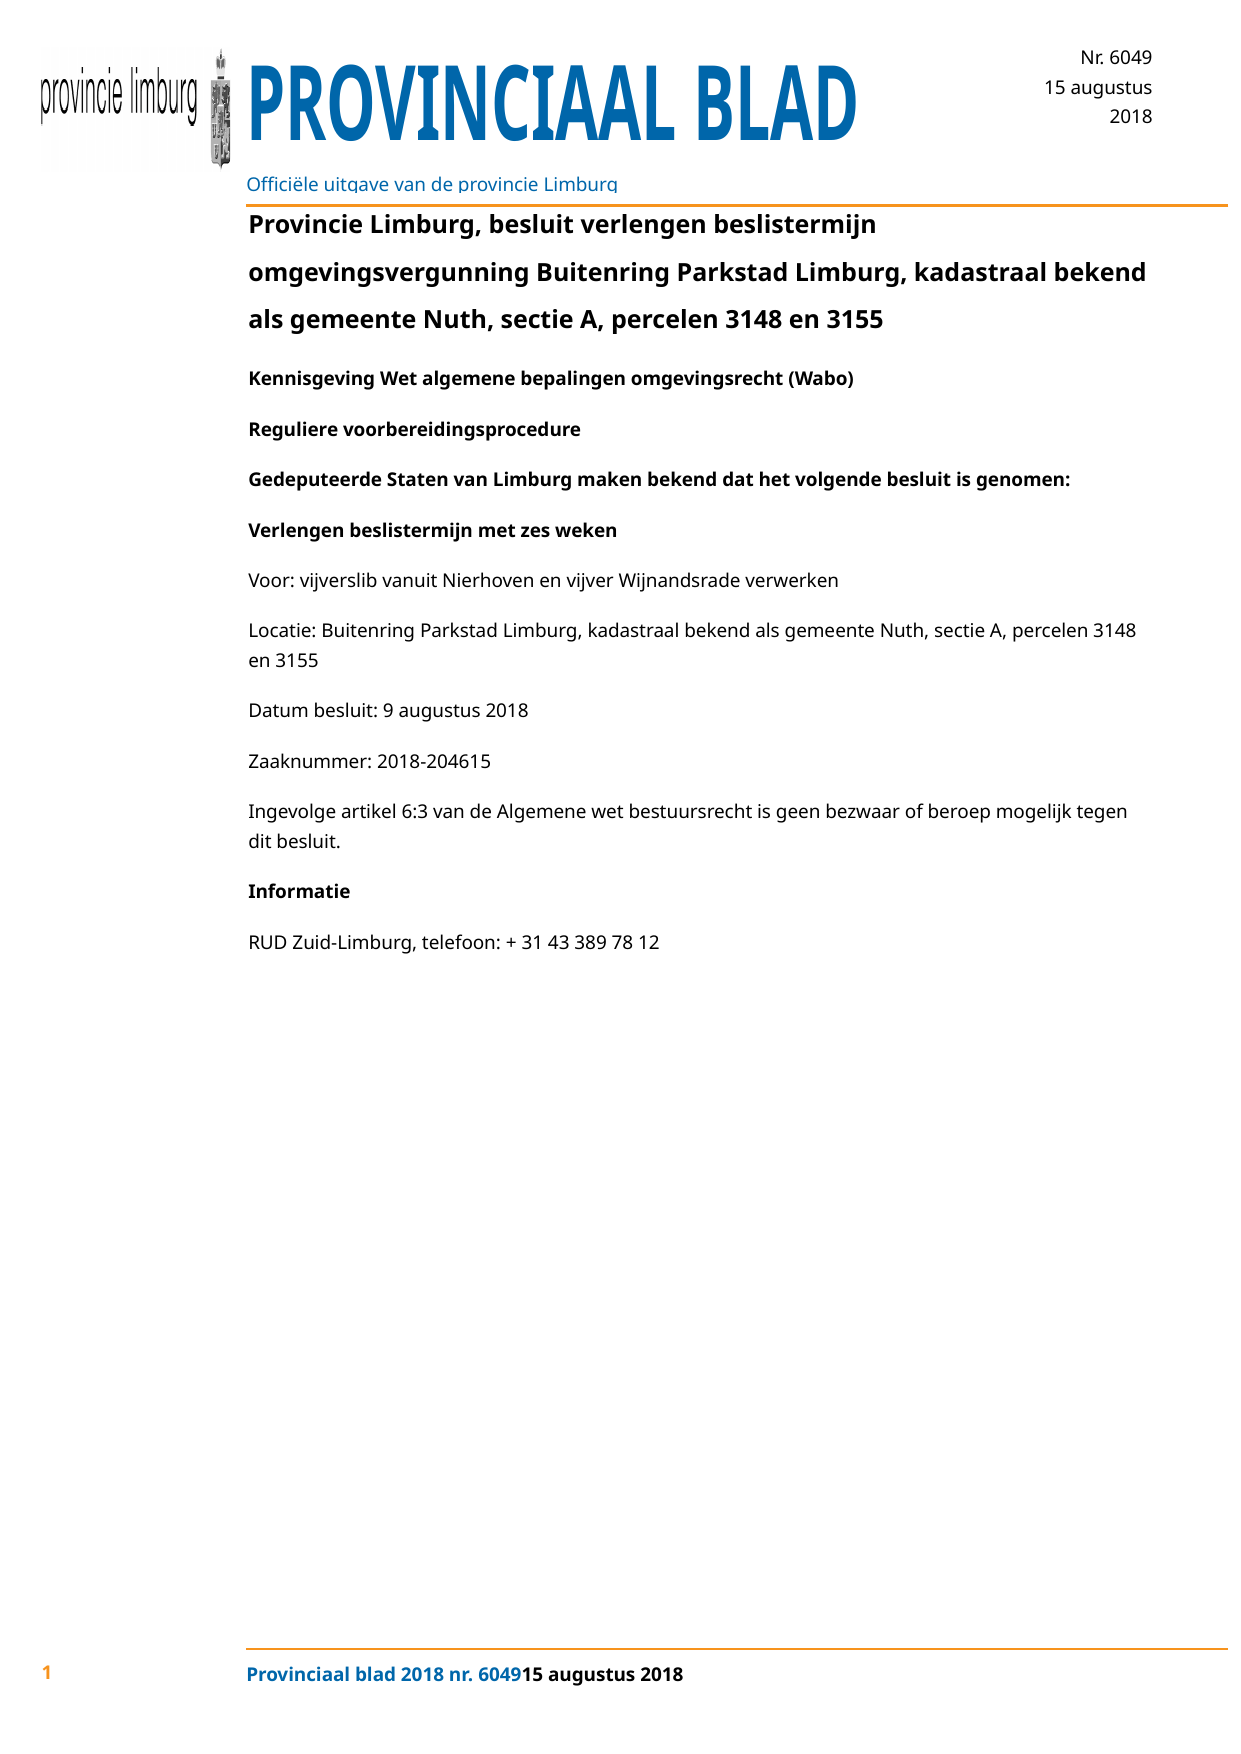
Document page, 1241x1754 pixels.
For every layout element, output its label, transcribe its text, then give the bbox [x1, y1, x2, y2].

text Gedeputeerde Staten van Limburg maken bekend dat het volgende besluit is genomen: [248, 466, 1152, 492]
picture [41, 47, 231, 172]
text Verlengen beslistermijn met zes weken [248, 517, 1152, 542]
text Reguliere voorbereidingsprocedure [248, 416, 1152, 442]
text Datum besluit: 9 augustus 2018 [248, 698, 1152, 723]
text RUD Zuid-Limburg, telefoon: + 31 43 389 78 12 [248, 929, 1152, 954]
text Informatie [248, 878, 1152, 904]
text Kennisgeving Wet algemene bepalingen omgevingsrecht (Wabo) [248, 366, 1152, 391]
text Locatie: Buitenring Parkstad Limburg, kadastraal bekend als gemeente Nuth, sectie A, percelen 3148 en 3155 [248, 618, 1152, 673]
text Provincie Limburg, besluit verlengen beslistermijn omgevingsvergunning Buitenring Parkstad Limburg, kadastraal bekend als gemeente Nuth, sectie A, percelen 3148 en 3155 [248, 207, 1152, 336]
text Voor: vijverslib vanuit Nierhoven en vijver Wijnandsrade verwerken [248, 567, 1152, 593]
text Zaaknummer: 2018-204615 [248, 748, 1152, 774]
text Ingevolge artikel 6:3 van de Algemene wet bestuursrecht is geen bezwaar of beroep mogelijk tegen dit besluit. [248, 798, 1152, 854]
